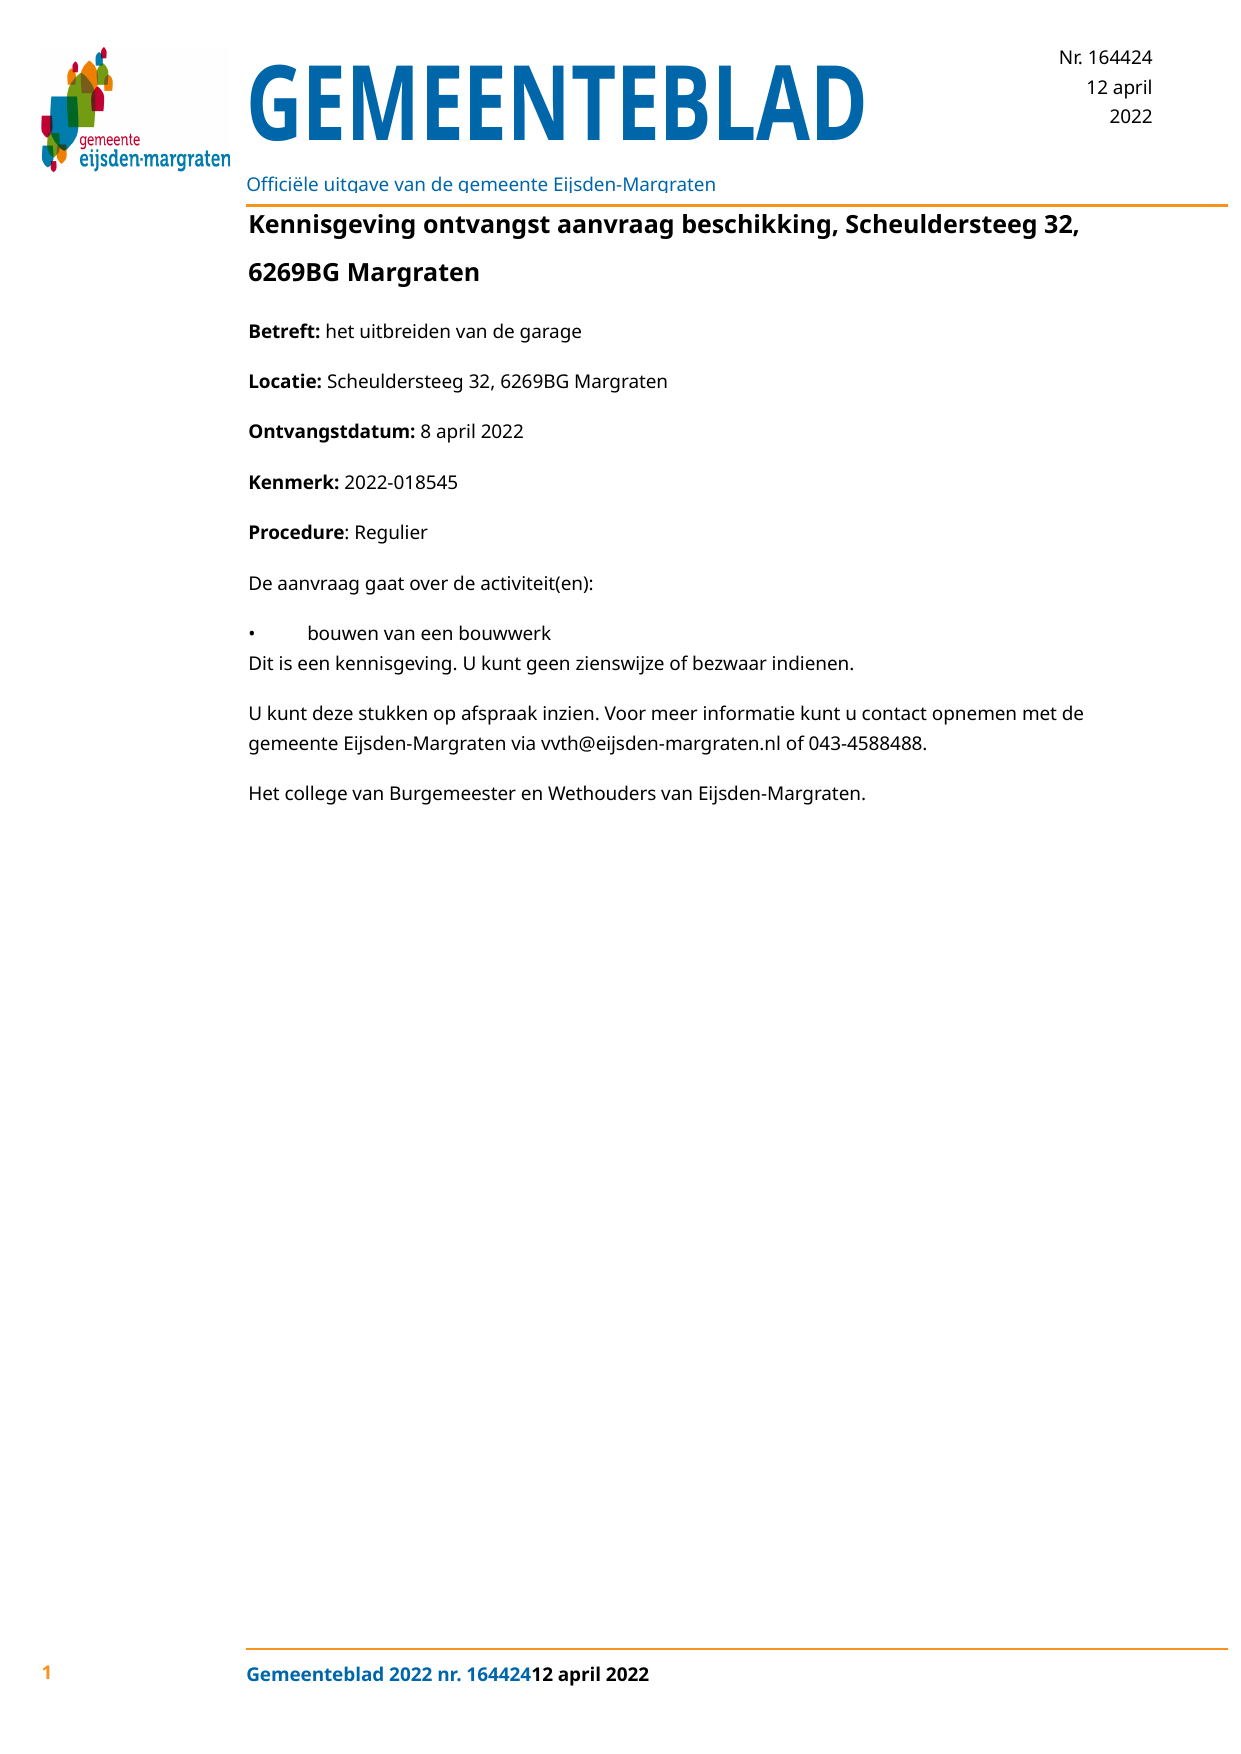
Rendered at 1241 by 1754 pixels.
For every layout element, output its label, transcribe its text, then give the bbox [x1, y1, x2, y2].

text Ontvangstdatum: 8 april 2022 [248, 419, 1152, 444]
text Kennisgeving ontvangst aanvraag beschikking, Scheuldersteeg 32, 6269BG Margraten [248, 207, 1152, 288]
list bouwen van een bouwwerk [248, 620, 1152, 646]
picture [41, 47, 231, 172]
text Dit is een kennisgeving. U kunt geen zienswijze of bezwaar indienen. [248, 650, 1152, 676]
text Kenmerk: 2022-018545 [248, 469, 1152, 495]
text Procedure: Regulier [248, 519, 1152, 545]
text Betreft: het uitbreiden van de garage [248, 318, 1152, 344]
text U kunt deze stukken op afspraak inzien. Voor meer informatie kunt u contact opnemen met de gemeente Eijsden-Margraten via vvth@eijsden-margraten.nl of 043-4588488. [248, 700, 1152, 756]
text De aanvraag gaat over de activiteit(en): [248, 570, 1152, 596]
text Locatie: Scheuldersteeg 32, 6269BG Margraten [248, 368, 1152, 394]
text Het college van Burgemeester en Wethouders van Eijsden-Margraten. [248, 780, 1152, 806]
